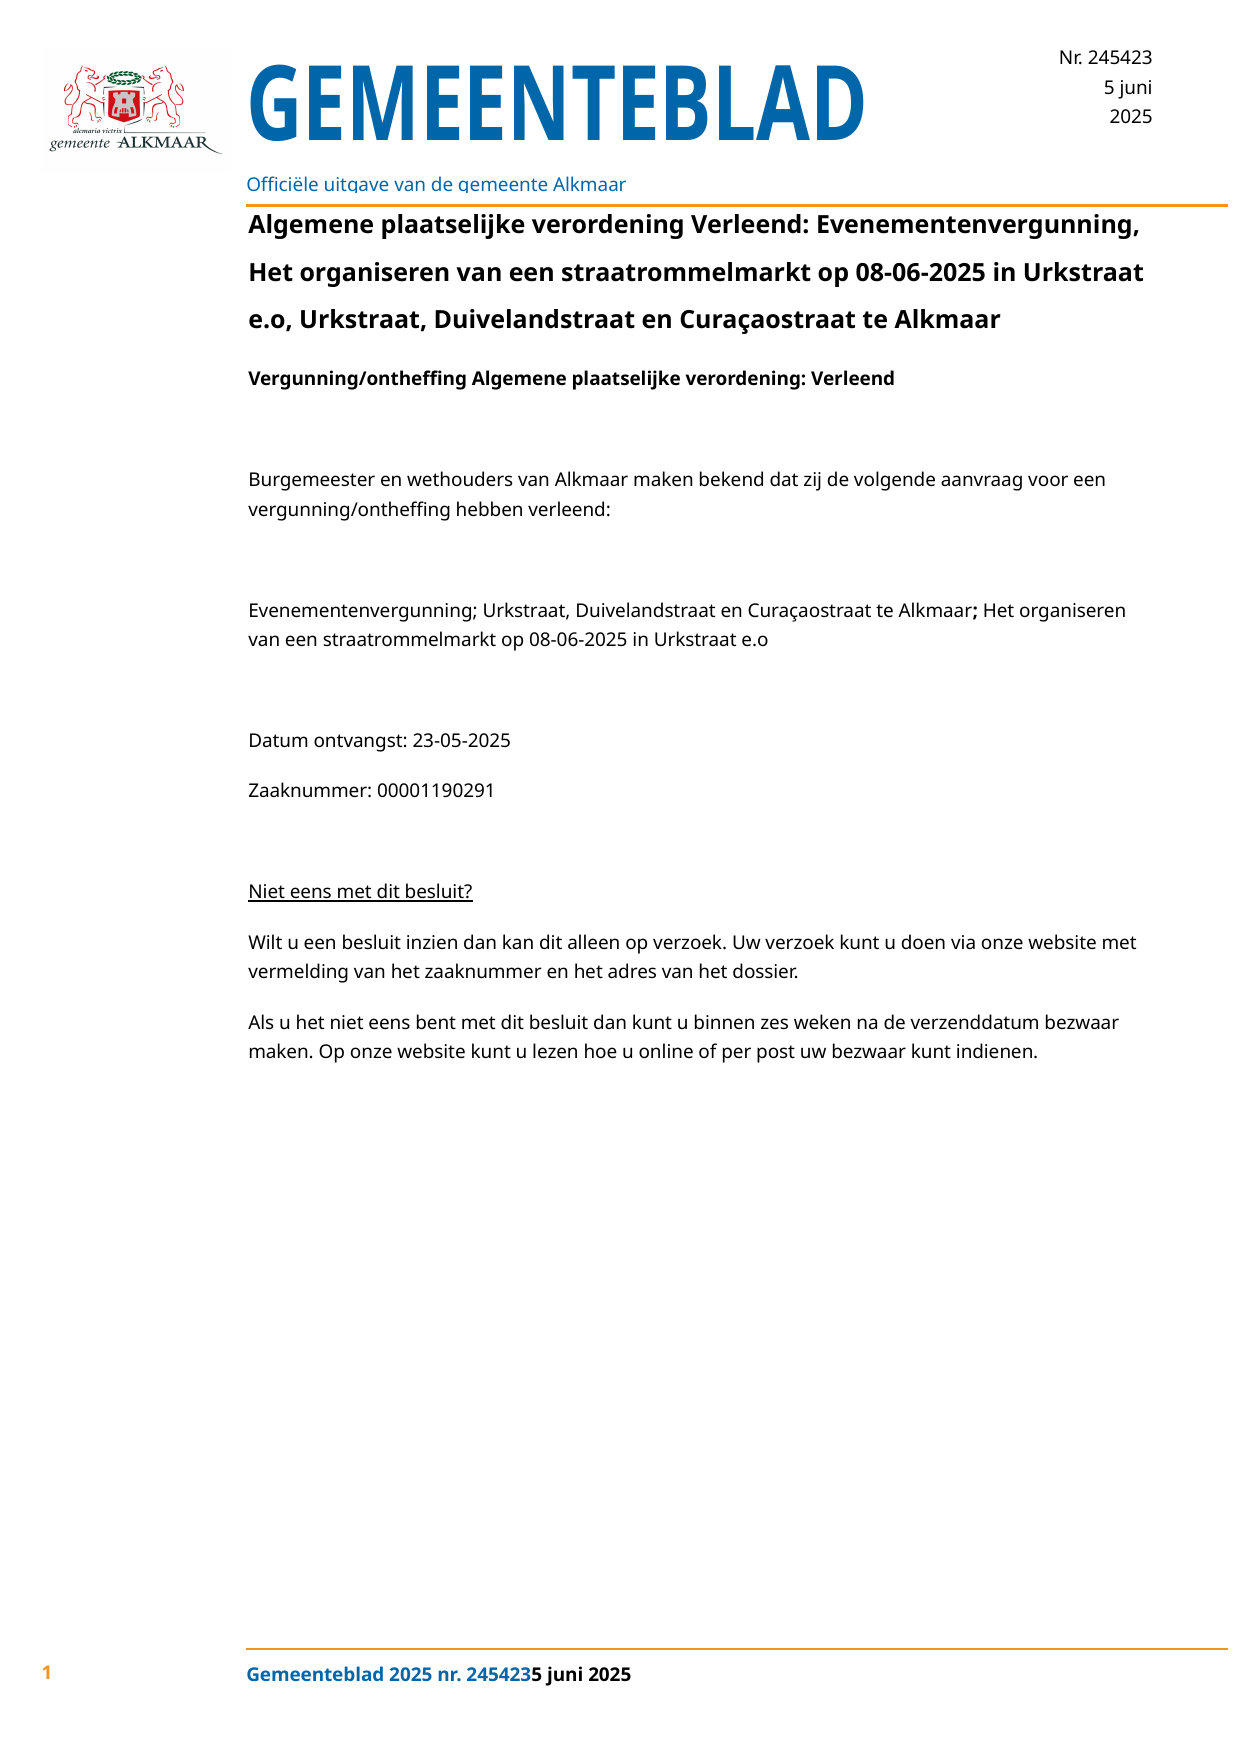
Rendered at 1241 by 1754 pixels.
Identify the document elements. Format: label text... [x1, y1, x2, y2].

text Vergunning/ontheffing Algemene plaatselijke verordening: Verleend [248, 366, 1152, 391]
text Datum ontvangst: 23-05-2025 [248, 727, 1152, 753]
picture [41, 47, 231, 172]
text Niet eens met dit besluit? [248, 878, 1152, 904]
text Evenementenvergunning; Urkstraat, Duivelandstraat en Curaçaostraat te Alkmaar; Het organiseren van een straatrommelmarkt op 08-06-2025 in Urkstraat e.o [248, 597, 1152, 652]
text Burgemeester en wethouders van Alkmaar maken bekend dat zij de volgende aanvraag voor een vergunning/ontheffing hebben verleend: [248, 466, 1152, 522]
text Algemene plaatselijke verordening Verleend: Evenementenvergunning, Het organiseren van een straatrommelmarkt op 08-06-2025 in Urkstraat e.o, Urkstraat, Duivelandstraat en Curaçaostraat te Alkmaar [248, 207, 1152, 336]
text Als u het niet eens bent met dit besluit dan kunt u binnen zes weken na de verzenddatum bezwaar maken. Op onze website kunt u lezen hoe u online of per post uw bezwaar kunt indienen. [248, 1009, 1152, 1064]
text Wilt u een besluit inzien dan kan dit alleen op verzoek. Uw verzoek kunt u doen via onze website met vermelding van het zaaknummer en het adres van het dossier. [248, 929, 1152, 984]
text Zaaknummer: 00001190291 [248, 778, 1152, 803]
